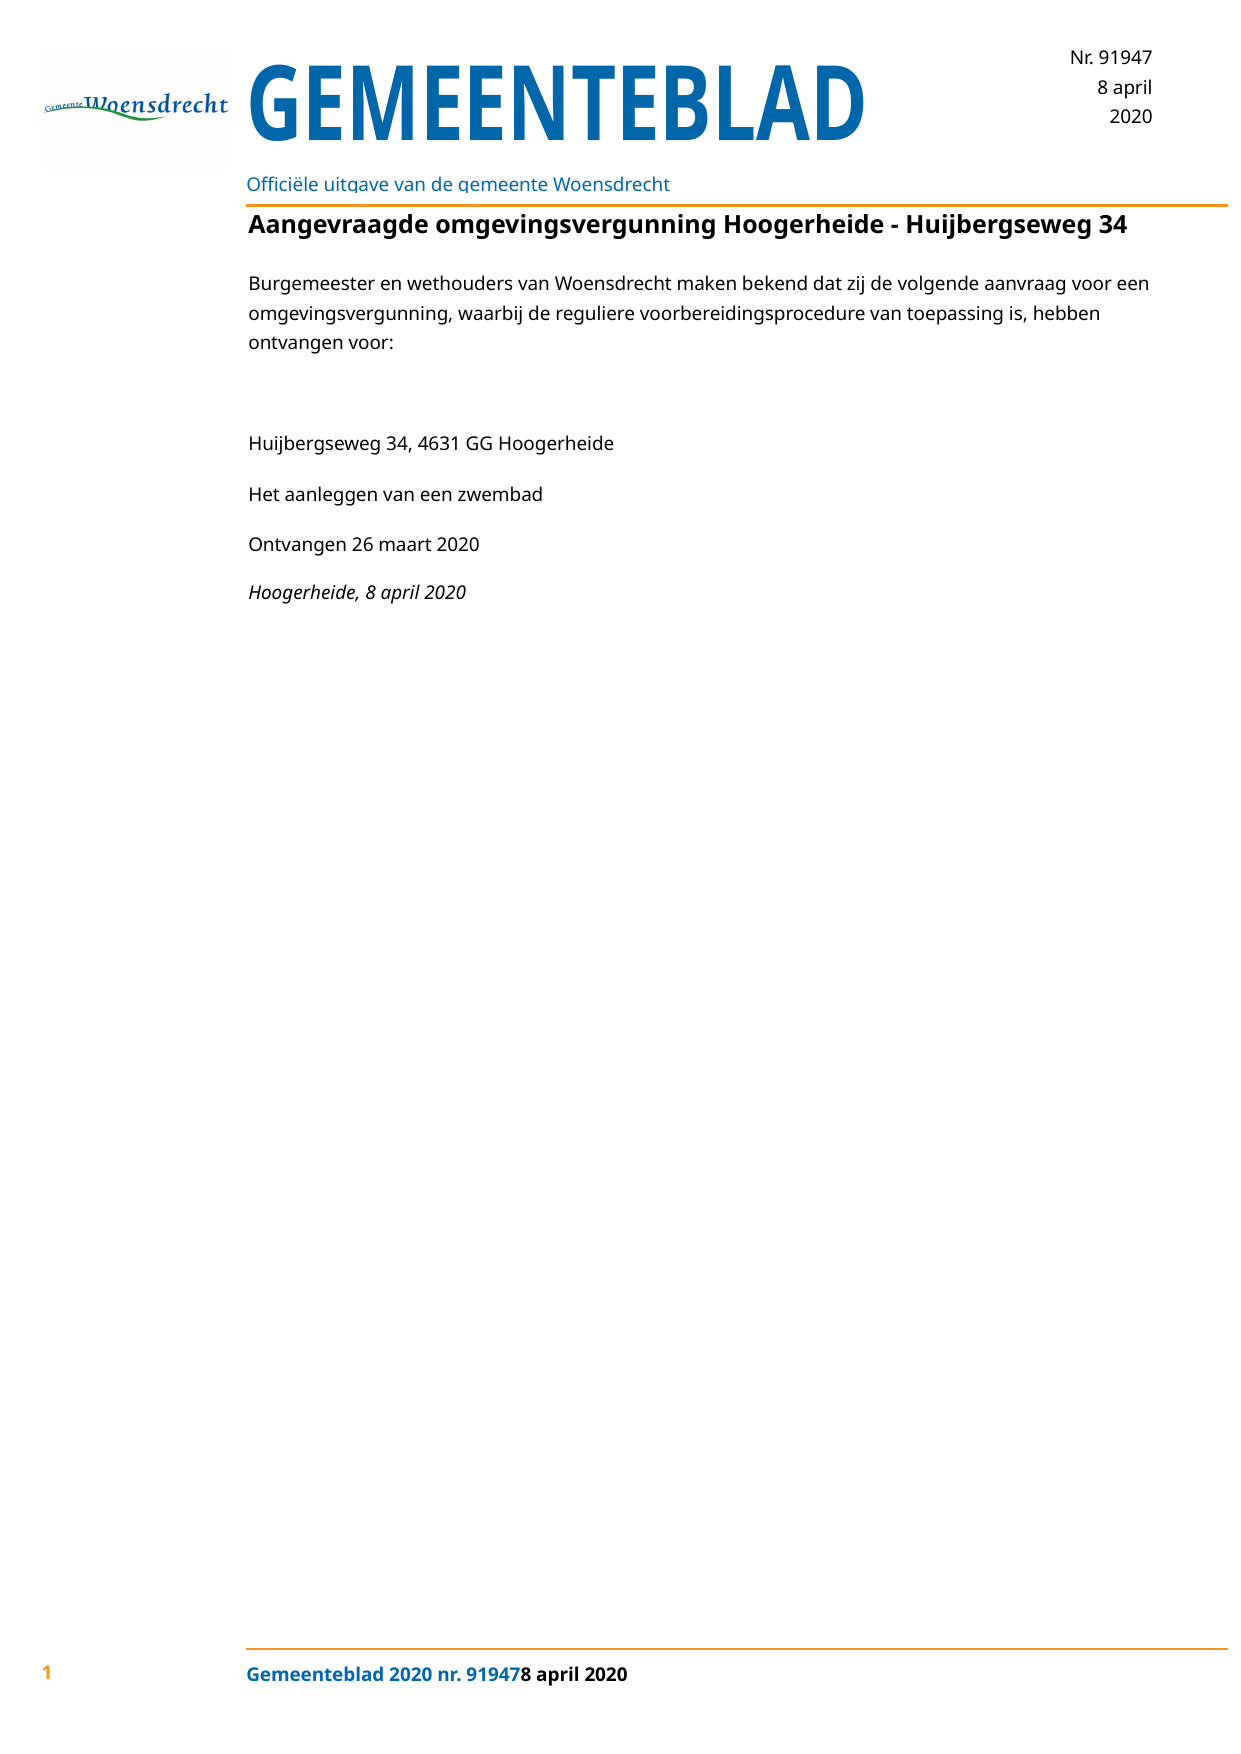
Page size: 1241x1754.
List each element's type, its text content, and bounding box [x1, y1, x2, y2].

text Huijbergseweg 34, 4631 GG Hoogerheide [248, 430, 1152, 456]
text Aangevraagde omgevingsvergunning Hoogerheide - Huijbergseweg 34 [248, 207, 1152, 241]
text Hoogerheide, 8 april 2020 [248, 579, 1152, 605]
picture [41, 47, 231, 172]
text Het aanleggen van een zwembad [248, 481, 1152, 506]
text Ontvangen 26 maart 2020 [248, 531, 1152, 557]
text Burgemeester en wethouders van Woensdrecht maken bekend dat zij de volgende aanvraag voor een omgevingsvergunning, waarbij de reguliere voorbereidingsprocedure van toepassing is, hebben ontvangen voor: [248, 270, 1152, 355]
